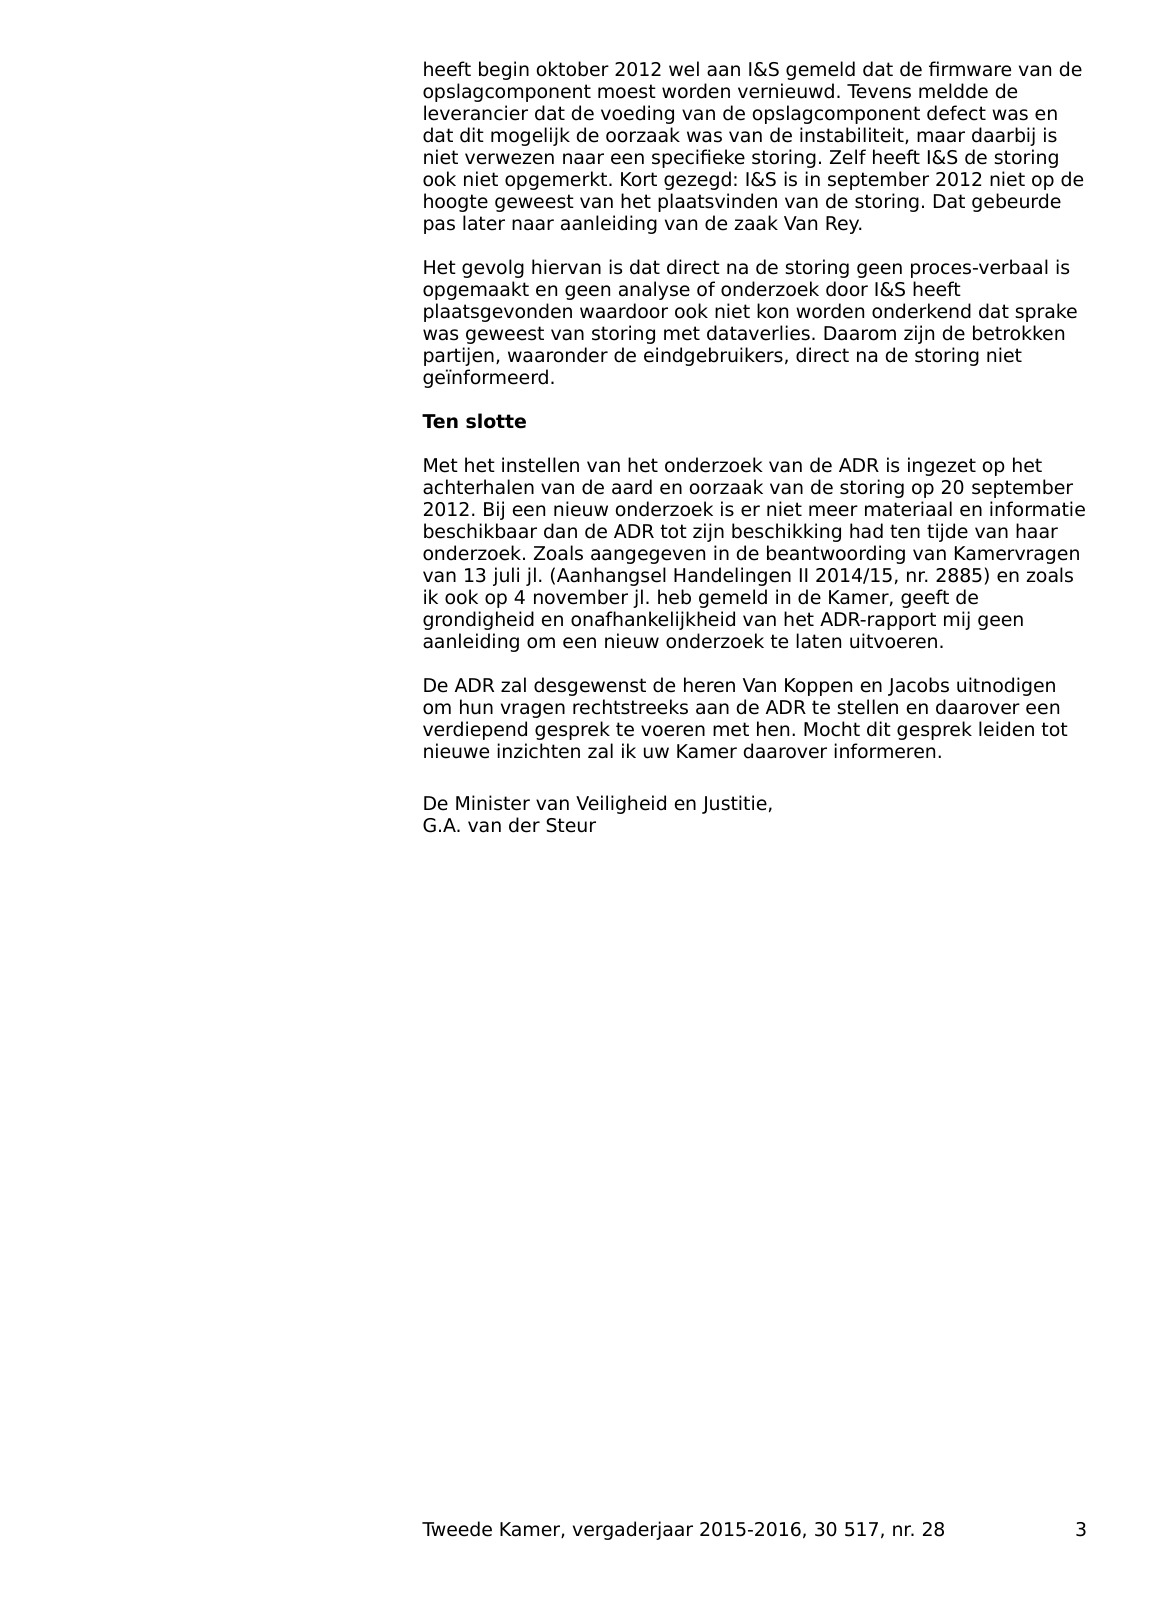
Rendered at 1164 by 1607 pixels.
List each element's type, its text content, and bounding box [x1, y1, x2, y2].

text De Minister van Veiligheid en Justitie, G.A. van der Steur [422, 793, 1087, 837]
subtitle Ten slotte [422, 411, 1087, 433]
text De ADR zal desgewenst de heren Van Koppen en Jacobs uitnodigen om hun vragen rechtstreeks aan de ADR te stellen en daarover een verdiepend gesprek te voeren met hen. Mocht dit gesprek leiden tot nieuwe inzichten zal ik uw Kamer daarover informeren. [422, 675, 1087, 763]
text heeft begin oktober 2012 wel aan I&S gemeld dat de firmware van de opslagcomponent moest worden vernieuwd. Tevens meldde de leverancier dat de voeding van de opslagcomponent defect was en dat dit mogelijk de oorzaak was van de instabiliteit, maar daarbij is niet verwezen naar een specifieke storing. Zelf heeft I&S de storing ook niet opgemerkt. Kort gezegd: I&S is in september 2012 niet op de hoogte geweest van het plaatsvinden van de storing. Dat gebeurde pas later naar aanleiding van de zaak Van Rey. [422, 59, 1087, 235]
text Het gevolg hiervan is dat direct na de storing geen proces-verbaal is opgemaakt en geen analyse of onderzoek door I&S heeft plaatsgevonden waardoor ook niet kon worden onderkend dat sprake was geweest van storing met dataverlies. Daarom zijn de betrokken partijen, waaronder de eindgebruikers, direct na de storing niet geïnformeerd. [422, 257, 1087, 389]
text Met het instellen van het onderzoek van de ADR is ingezet op het achterhalen van de aard en oorzaak van de storing op 20 september 2012. Bij een nieuw onderzoek is er niet meer materiaal en informatie beschikbaar dan de ADR tot zijn beschikking had ten tijde van haar onderzoek. Zoals aangegeven in de beantwoording van Kamervragen van 13 juli jl. (Aanhangsel Handelingen II 2014/15, nr. 2885) en zoals ik ook op 4 november jl. heb gemeld in de Kamer, geeft de grondigheid en onafhankelijkheid van het ADR-rapport mij geen aanleiding om een nieuw onderzoek te laten uitvoeren. [422, 455, 1087, 653]
